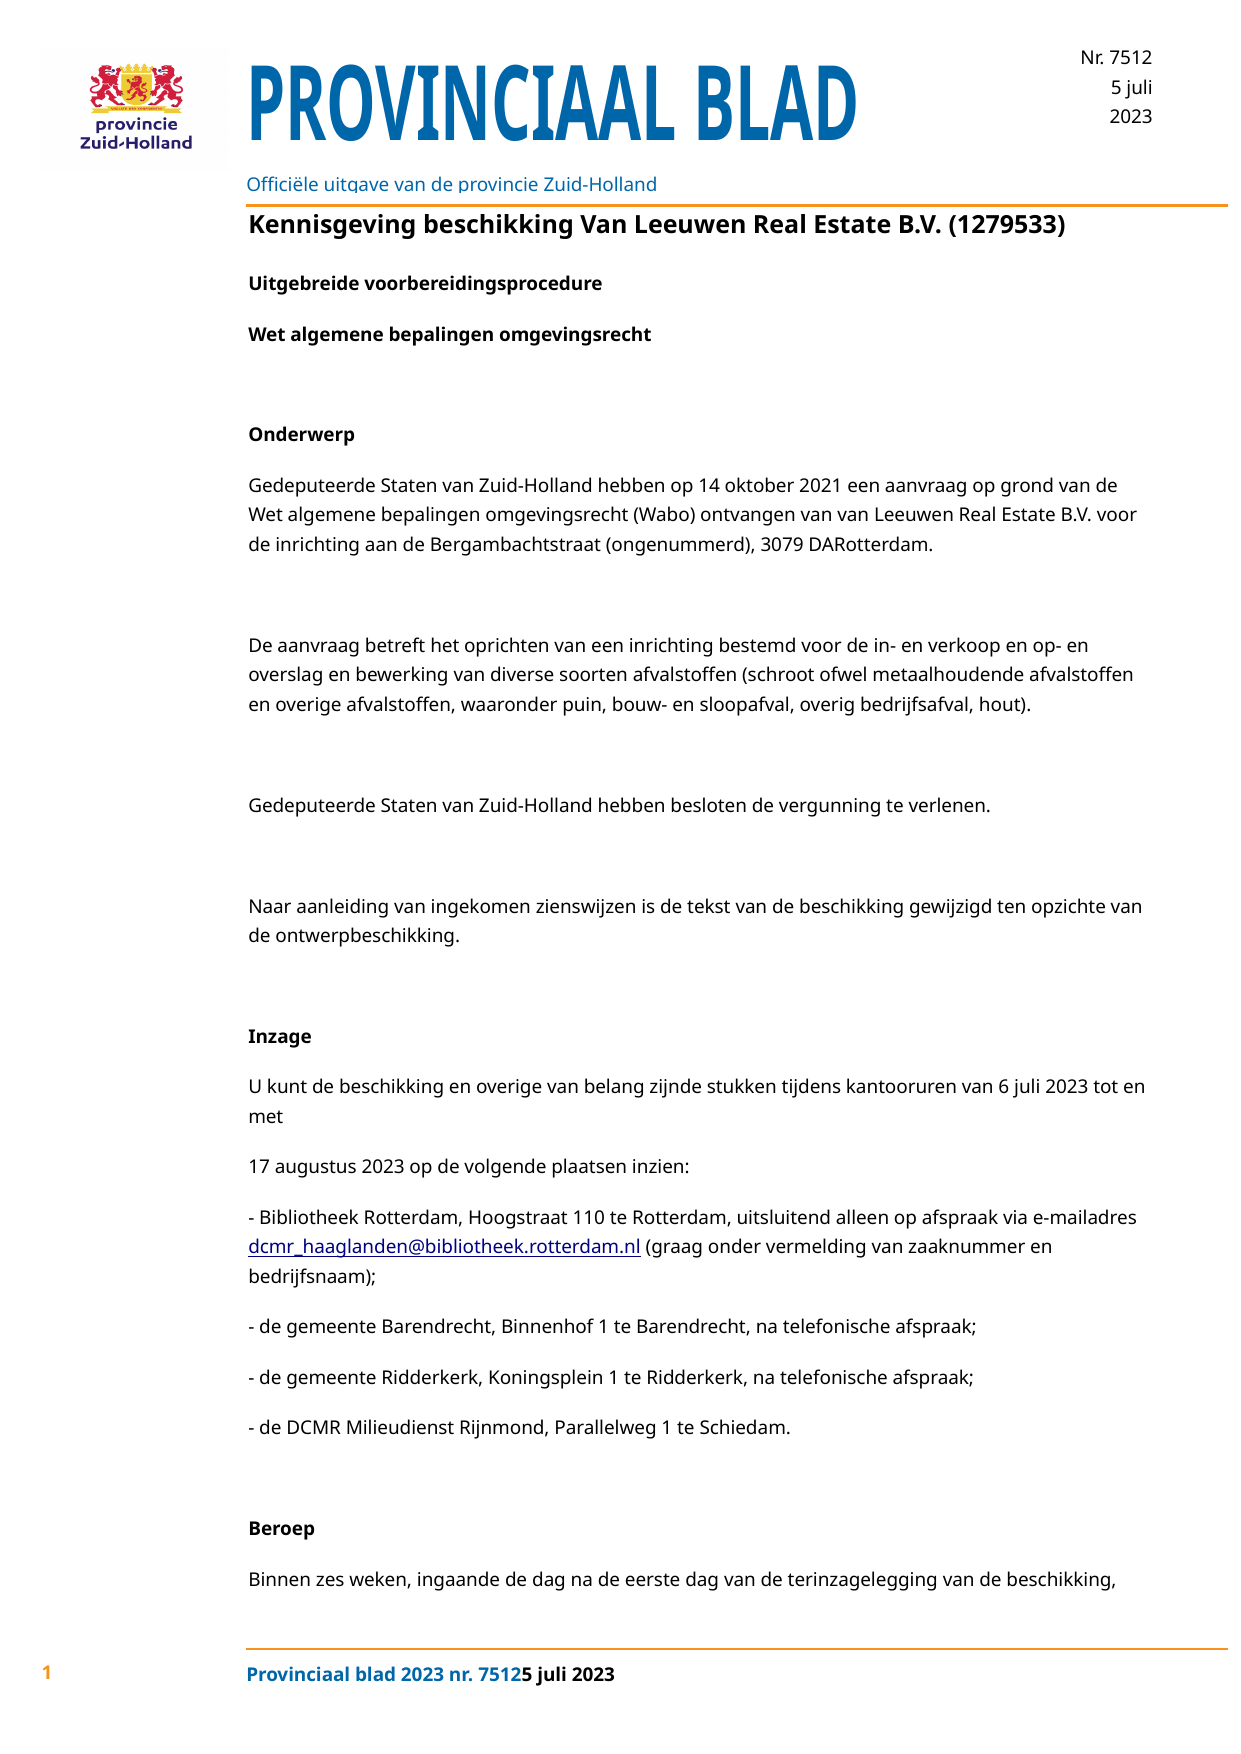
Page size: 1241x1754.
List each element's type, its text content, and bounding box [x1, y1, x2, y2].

text Binnen zes weken, ingaande de dag na de eerste dag van de terinzagelegging van de beschikking, [248, 1566, 1152, 1591]
text Inzage [248, 1023, 1152, 1049]
text Gedeputeerde Staten van Zuid-Holland hebben besloten de vergunning te verlenen. [248, 792, 1152, 818]
text U kunt de beschikking en overige van belang zijnde stukken tijdens kantooruren van 6 juli 2023 tot en met [248, 1074, 1152, 1129]
text 17 augustus 2023 op de volgende plaatsen inzien: [248, 1154, 1152, 1179]
text - de gemeente Barendrecht, Binnenhof 1 te Barendrecht, na telefonische afspraak; [248, 1314, 1152, 1339]
text Gedeputeerde Staten van Zuid-Holland hebben op 14 oktober 2021 een aanvraag op grond van de Wet algemene bepalingen omgevingsrecht (Wabo) ontvangen van van Leeuwen Real Estate B.V. voor de inrichting aan de Bergambachtstraat (ongenummerd), 3079 DARotterdam. [248, 472, 1152, 557]
text Uitgebreide voorbereidingsprocedure [248, 270, 1152, 296]
text - Bibliotheek Rotterdam, Hoogstraat 110 te Rotterdam, uitsluitend alleen op afspraak via e-mailadres dcmr_haaglanden@bibliotheek.rotterdam.nl (graag onder vermelding van zaaknummer en bedrijfsnaam); [248, 1204, 1152, 1289]
text Kennisgeving beschikking Van Leeuwen Real Estate B.V. (1279533) [248, 207, 1152, 241]
text - de gemeente Ridderkerk, Koningsplein 1 te Ridderkerk, na telefonische afspraak; [248, 1364, 1152, 1390]
text Beroep [248, 1515, 1152, 1541]
text - de DCMR Milieudienst Rijnmond, Parallelweg 1 te Schiedam. [248, 1414, 1152, 1440]
text Onderwerp [248, 422, 1152, 447]
picture [41, 47, 231, 172]
text Naar aanleiding van ingekomen zienswijzen is de tekst van de beschikking gewijzigd ten opzichte van de ontwerpbeschikking. [248, 893, 1152, 948]
text Wet algemene bepalingen omgevingsrecht [248, 321, 1152, 346]
text De aanvraag betreft het oprichten van een inrichting bestemd voor de in- en verkoop en op- en overslag en bewerking van diverse soorten afvalstoffen (schroot ofwel metaalhoudende afvalstoffen en overige afvalstoffen, waaronder puin, bouw- en sloopafval, overig bedrijfsafval, hout). [248, 632, 1152, 717]
